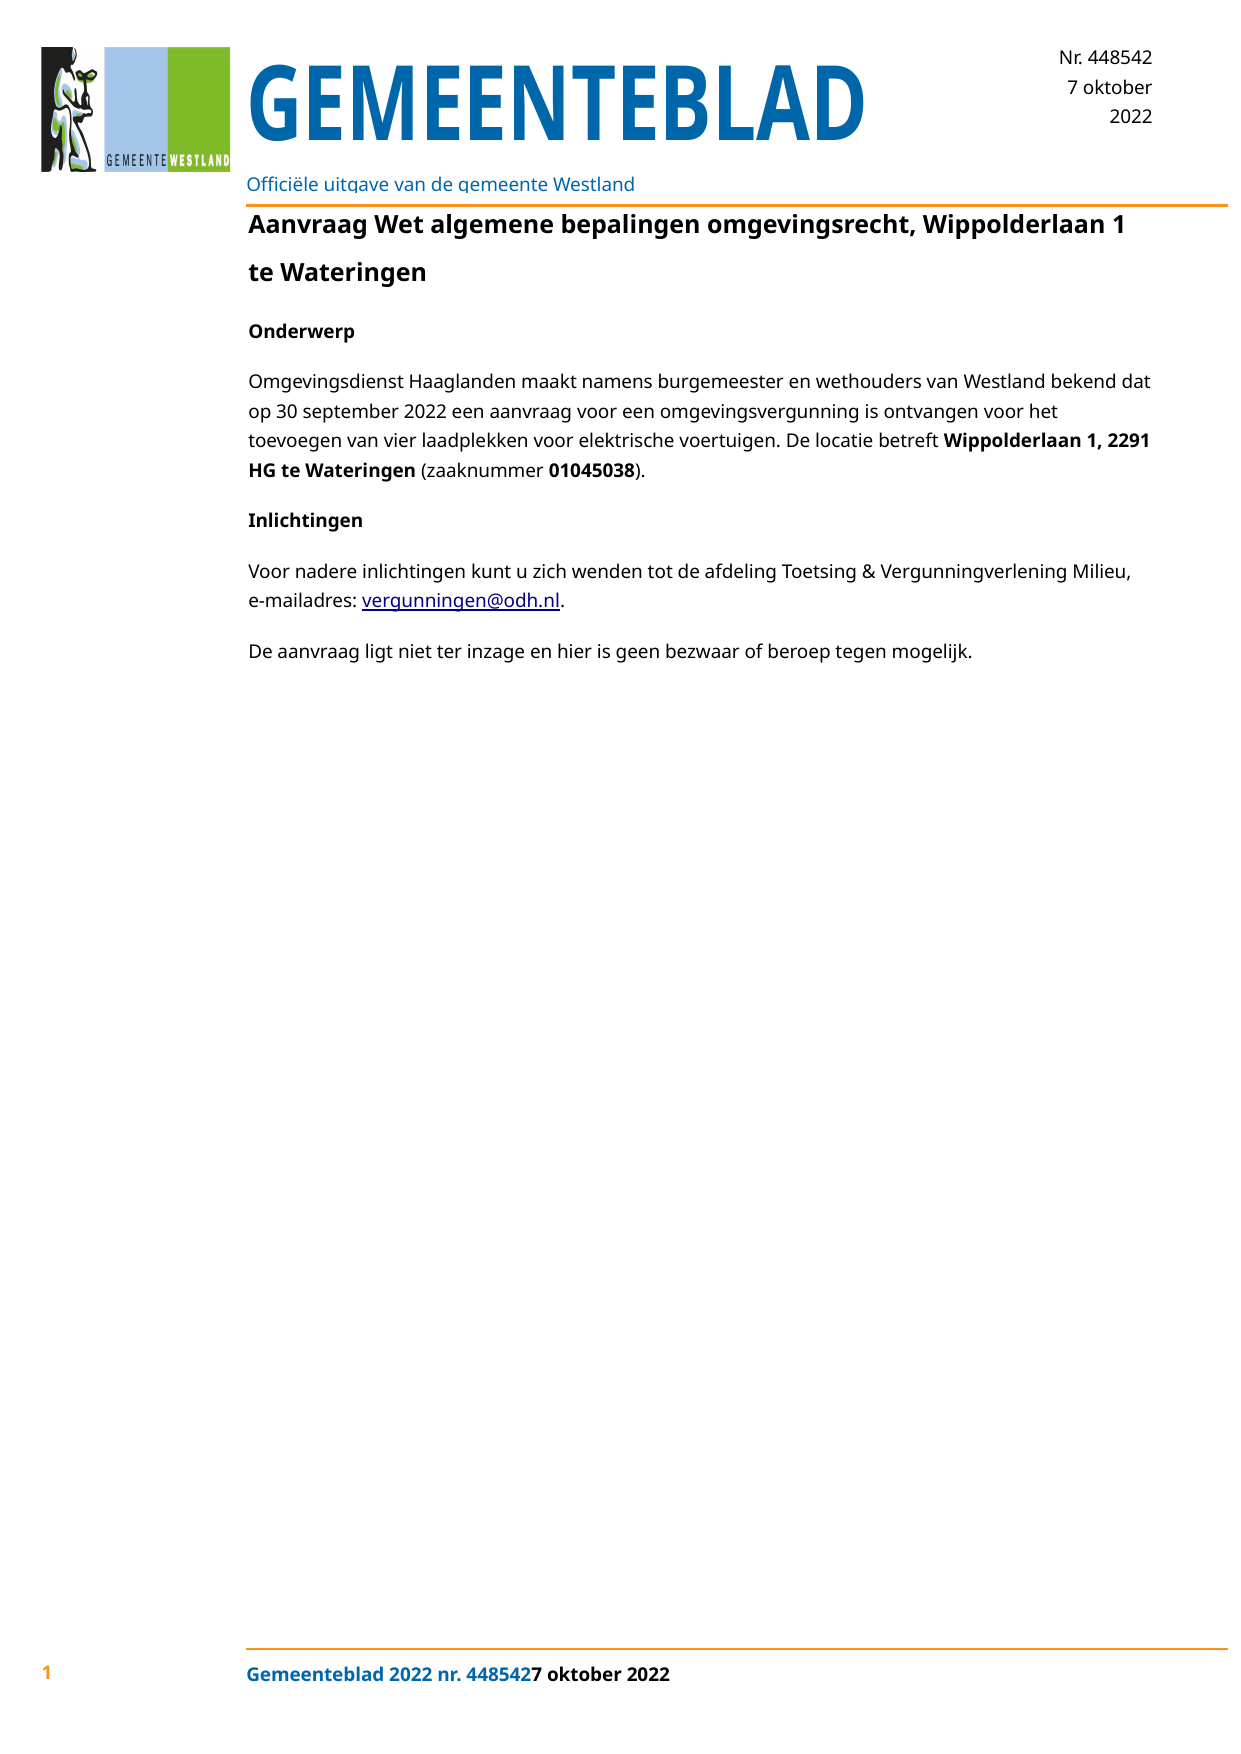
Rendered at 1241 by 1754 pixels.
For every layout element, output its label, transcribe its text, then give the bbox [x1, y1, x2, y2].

text Voor nadere inlichtingen kunt u zich wenden tot de afdeling Toetsing & Vergunningverlening Milieu, e-mailadres: vergunningen@odh.nl. [248, 558, 1152, 613]
text Inlichtingen [248, 507, 1152, 533]
text Omgevingsdienst Haaglanden maakt namens burgemeester en wethouders van Westland bekend dat op 30 september 2022 een aanvraag voor een omgevingsvergunning is ontvangen voor het toevoegen van vier laadplekken voor elektrische voertuigen. De locatie betreft Wippolderlaan 1, 2291 HG te Wateringen (zaaknummer 01045038). [248, 368, 1152, 483]
text De aanvraag ligt niet ter inzage en hier is geen bezwaar of beroep tegen mogelijk. [248, 638, 1152, 664]
text Onderwerp [248, 318, 1152, 344]
text Aanvraag Wet algemene bepalingen omgevingsrecht, Wippolderlaan 1 te Wateringen [248, 207, 1152, 288]
picture [41, 47, 231, 172]
